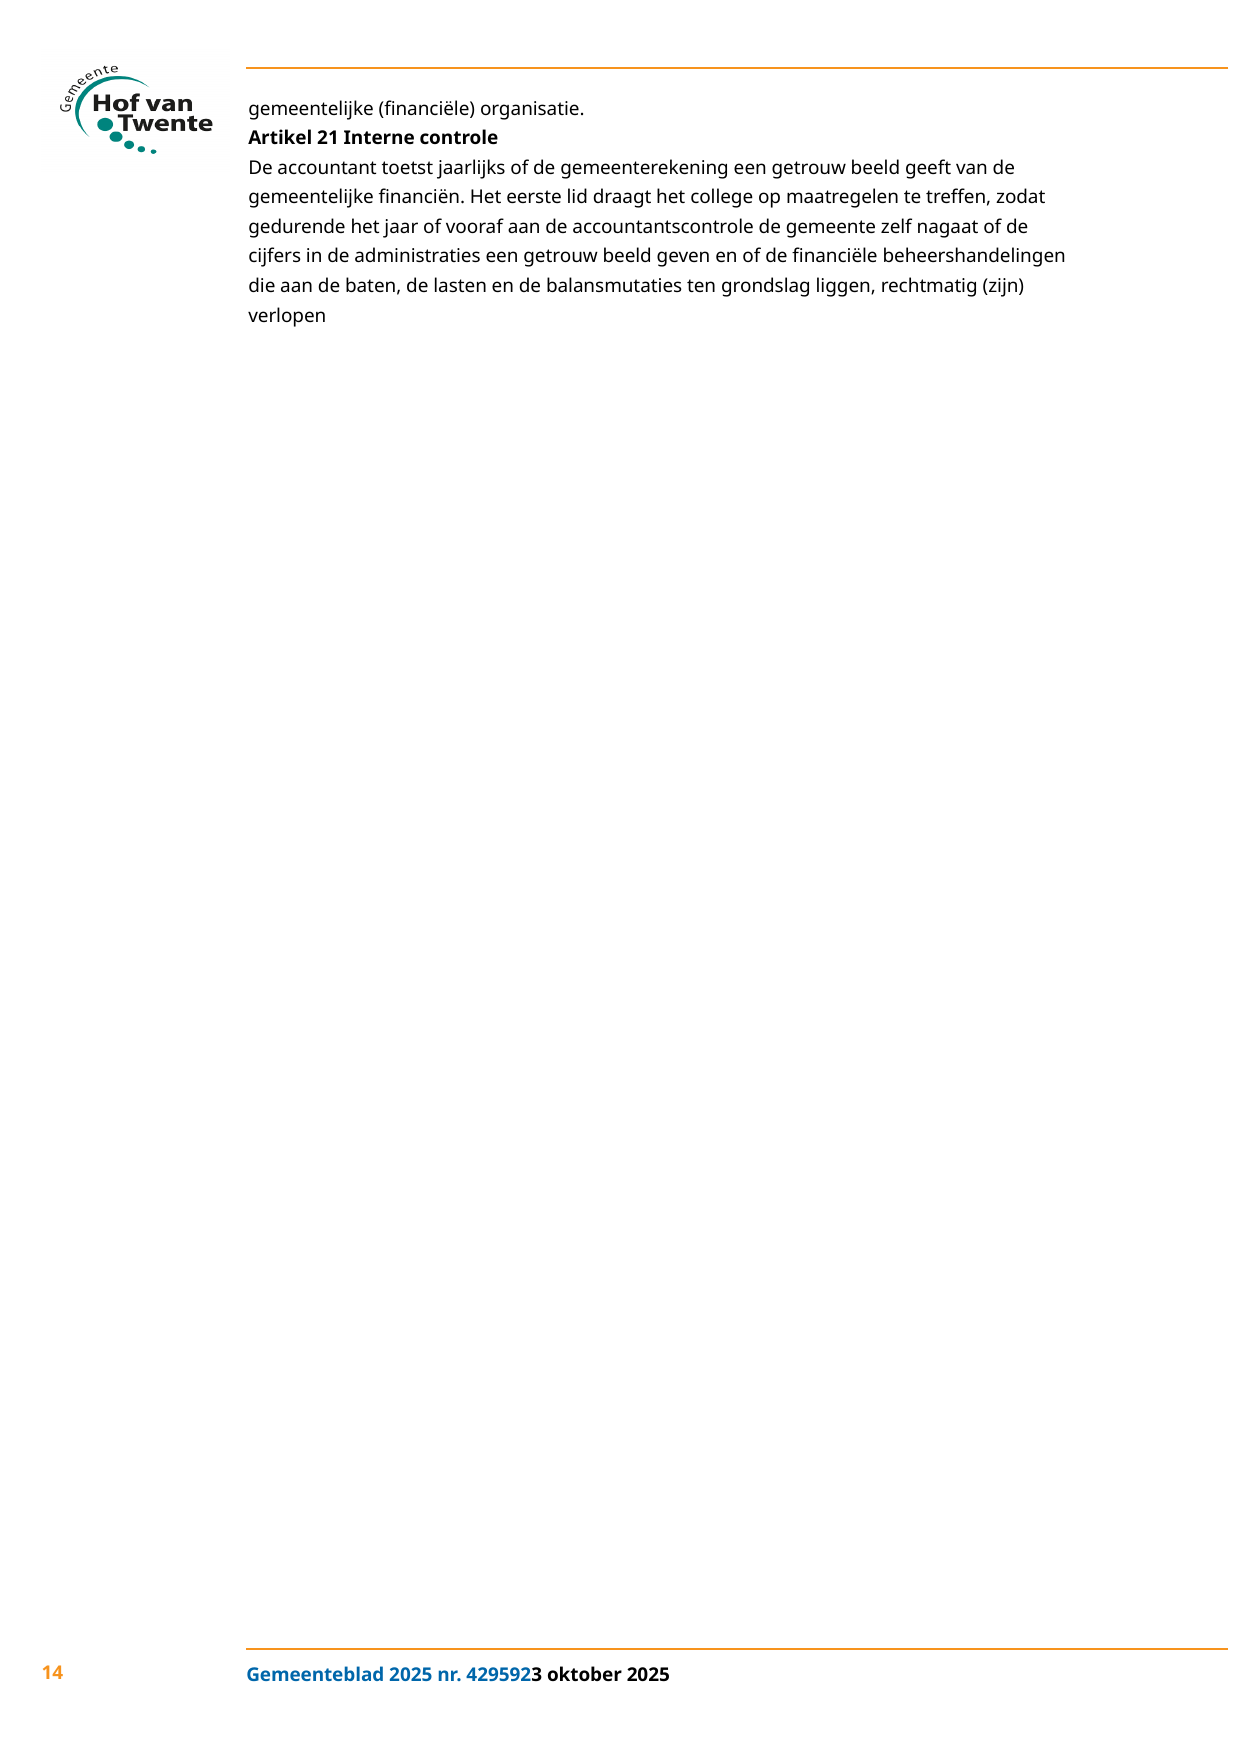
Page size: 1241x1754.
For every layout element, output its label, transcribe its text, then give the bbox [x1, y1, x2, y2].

text verlopen [248, 302, 1152, 328]
text De accountant toetst jaarlijks of de gemeenterekening een getrouw beeld geeft van de [248, 154, 1152, 180]
text gemeentelijke (financiële) organisatie. [248, 95, 1152, 121]
text gedurende het jaar of vooraf aan de accountantscontrole de gemeente zelf nagaat of de [248, 213, 1152, 239]
text die aan de baten, de lasten en de balansmutaties ten grondslag liggen, rechtmatig (zijn) [248, 272, 1152, 298]
picture [41, 47, 231, 172]
text Artikel 21 Interne controle [248, 124, 1152, 150]
text gemeentelijke financiën. Het eerste lid draagt het college op maatregelen te treffen, zodat [248, 183, 1152, 209]
text cijfers in de administraties een getrouw beeld geven en of de financiële beheershandelingen [248, 243, 1152, 268]
